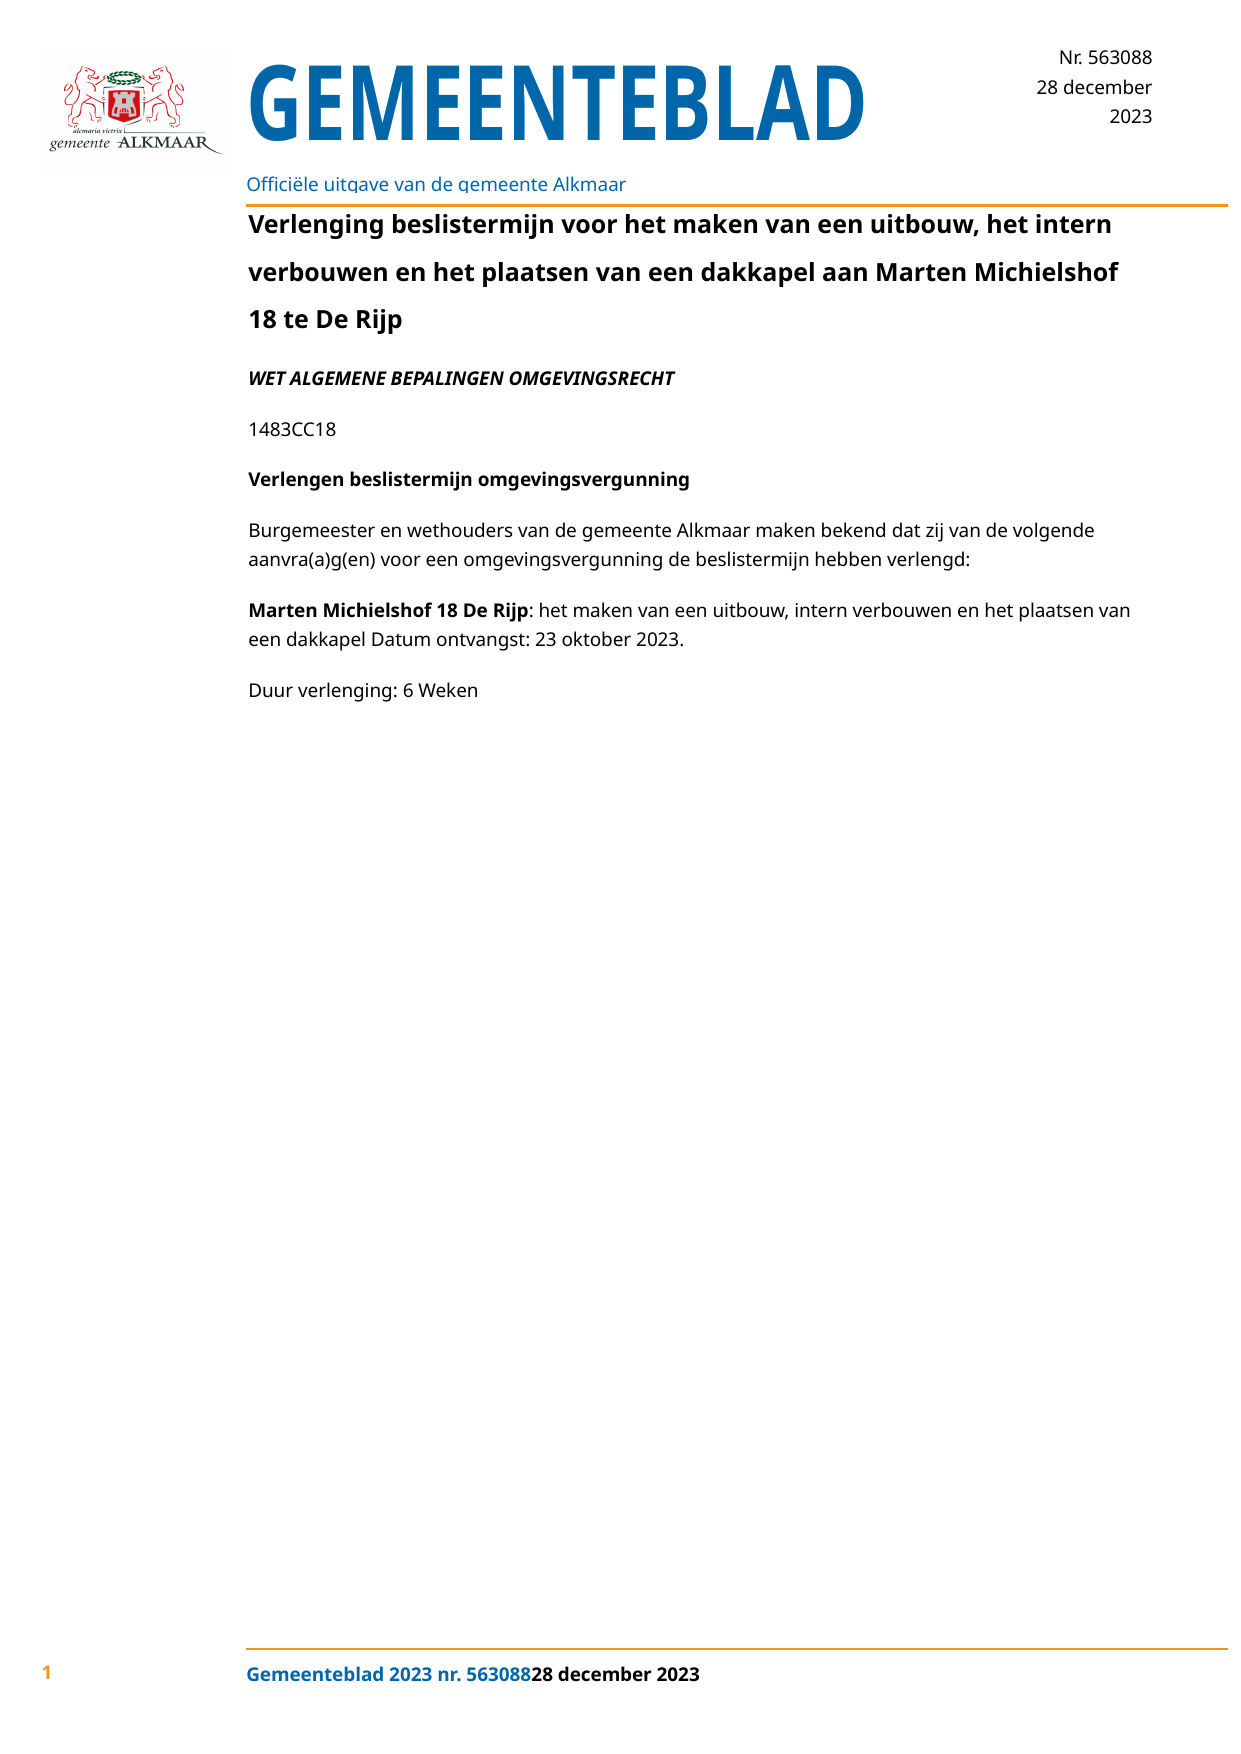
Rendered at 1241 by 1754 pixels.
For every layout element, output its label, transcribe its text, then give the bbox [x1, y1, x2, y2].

text Burgemeester en wethouders van de gemeente Alkmaar maken bekend dat zij van de volgende aanvra(a)g(en) voor een omgevingsvergunning de beslistermijn hebben verlengd: [248, 517, 1152, 572]
text 1483CC18 [248, 416, 1152, 442]
text Verlengen beslistermijn omgevingsvergunning [248, 466, 1152, 492]
text Verlenging beslistermijn voor het maken van een uitbouw, het intern verbouwen en het plaatsen van een dakkapel aan Marten Michielshof 18 te De Rijp [248, 207, 1152, 336]
text WET ALGEMENE BEPALINGEN OMGEVINGSRECHT [248, 366, 1152, 391]
text Marten Michielshof 18 De Rijp: het maken van een uitbouw, intern verbouwen en het plaatsen van een dakkapel Datum ontvangst: 23 oktober 2023. [248, 597, 1152, 652]
text Duur verlenging: 6 Weken [248, 677, 1152, 702]
picture [41, 47, 231, 172]
